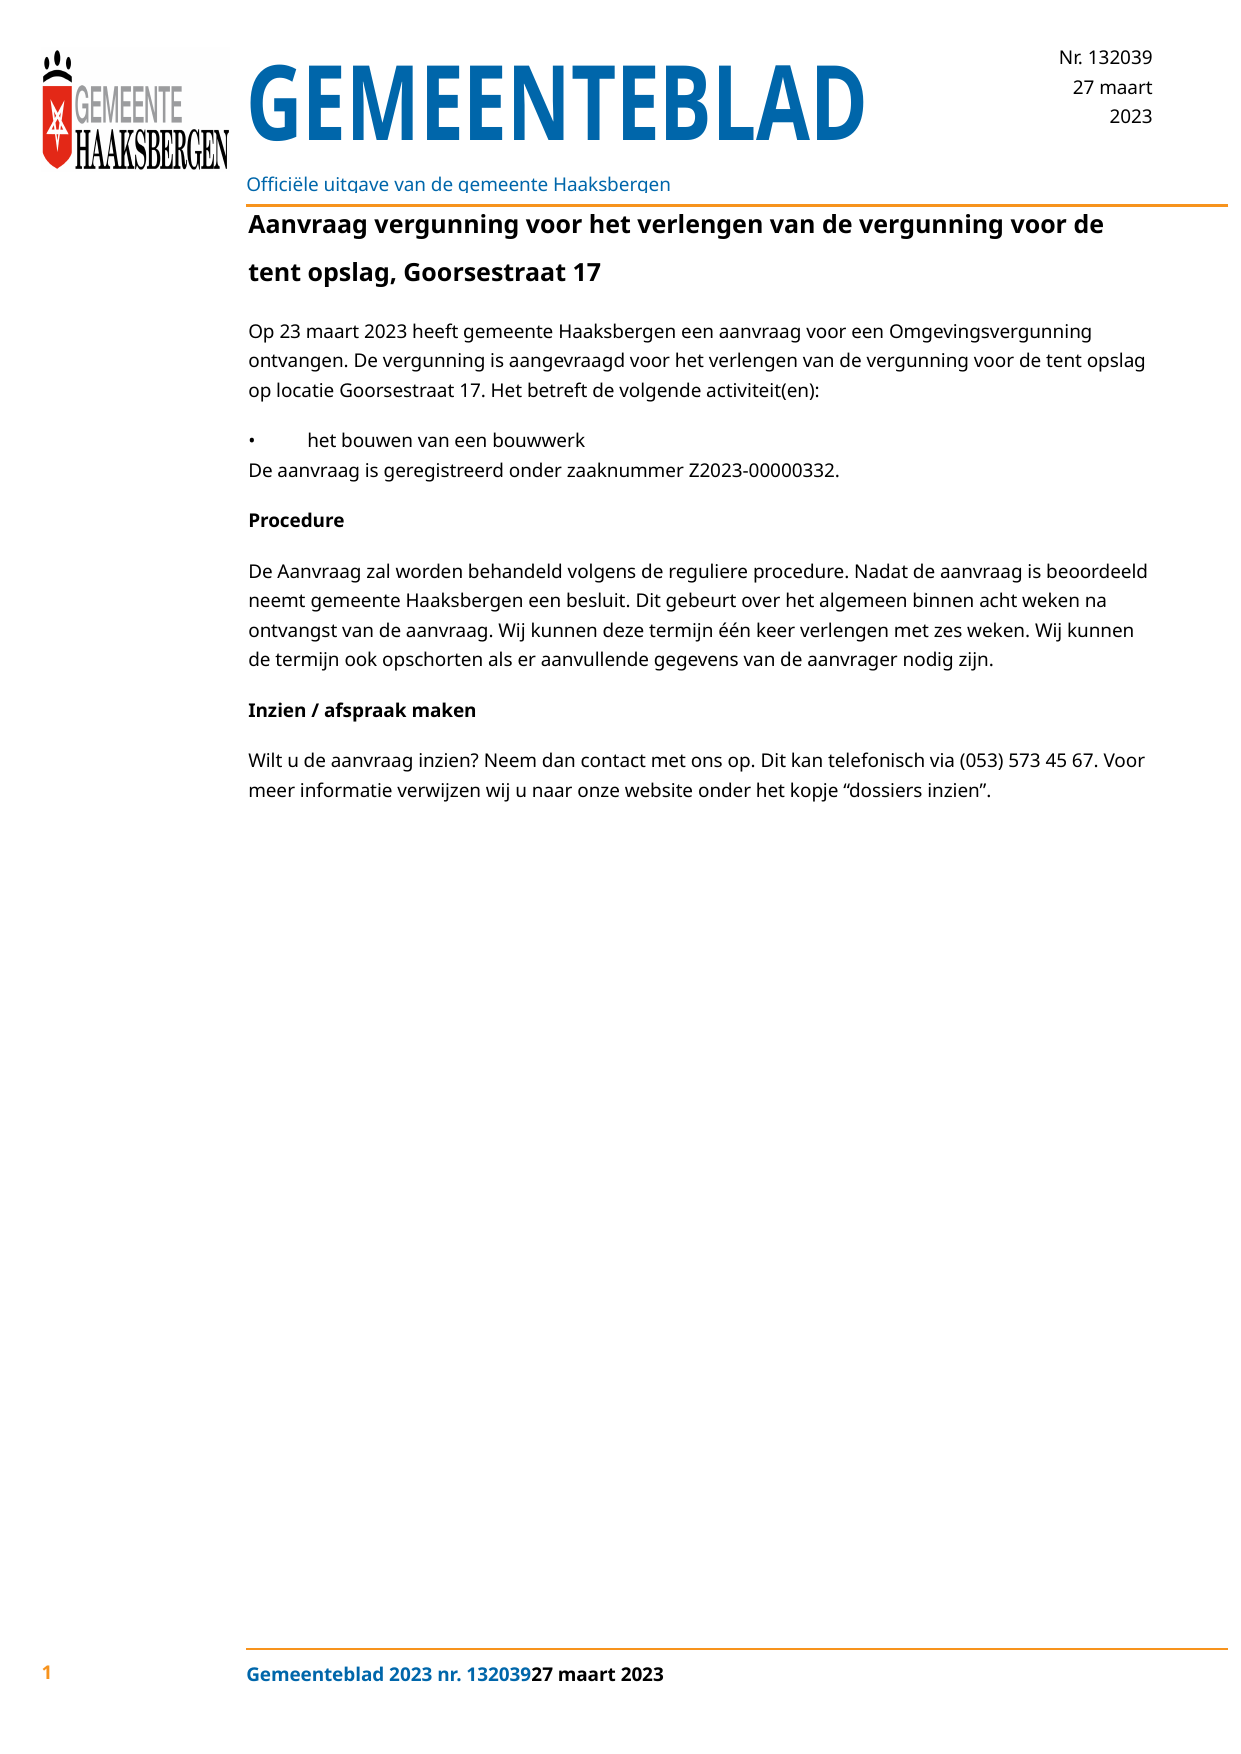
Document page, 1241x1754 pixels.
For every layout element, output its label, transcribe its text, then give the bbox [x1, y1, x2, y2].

text De Aanvraag zal worden behandeld volgens de reguliere procedure. Nadat de aanvraag is beoordeeld neemt gemeente Haaksbergen een besluit. Dit gebeurt over het algemeen binnen acht weken na ontvangst van de aanvraag. Wij kunnen deze termijn één keer verlengen met zes weken. Wij kunnen de termijn ook opschorten als er aanvullende gegevens van de aanvrager nodig zijn. [248, 558, 1152, 672]
text De aanvraag is geregistreerd onder zaaknummer Z2023-00000332. [248, 457, 1152, 483]
text Inzien / afspraak maken [248, 697, 1152, 723]
text Procedure [248, 507, 1152, 533]
text Op 23 maart 2023 heeft gemeente Haaksbergen een aanvraag voor een Omgevingsvergunning ontvangen. De vergunning is aangevraagd voor het verlengen van de vergunning voor de tent opslag op locatie Goorsestraat 17. Het betreft de volgende activiteit(en): [248, 318, 1152, 403]
text Wilt u de aanvraag inzien? Neem dan contact met ons op. Dit kan telefonisch via (053) 573 45 67. Voor meer informatie verwijzen wij u naar onze website onder het kopje “dossiers inzien”. [248, 747, 1152, 803]
picture [41, 47, 231, 172]
text Aanvraag vergunning voor het verlengen van de vergunning voor de tent opslag, Goorsestraat 17 [248, 207, 1152, 288]
list het bouwen van een bouwwerk [248, 427, 1152, 453]
